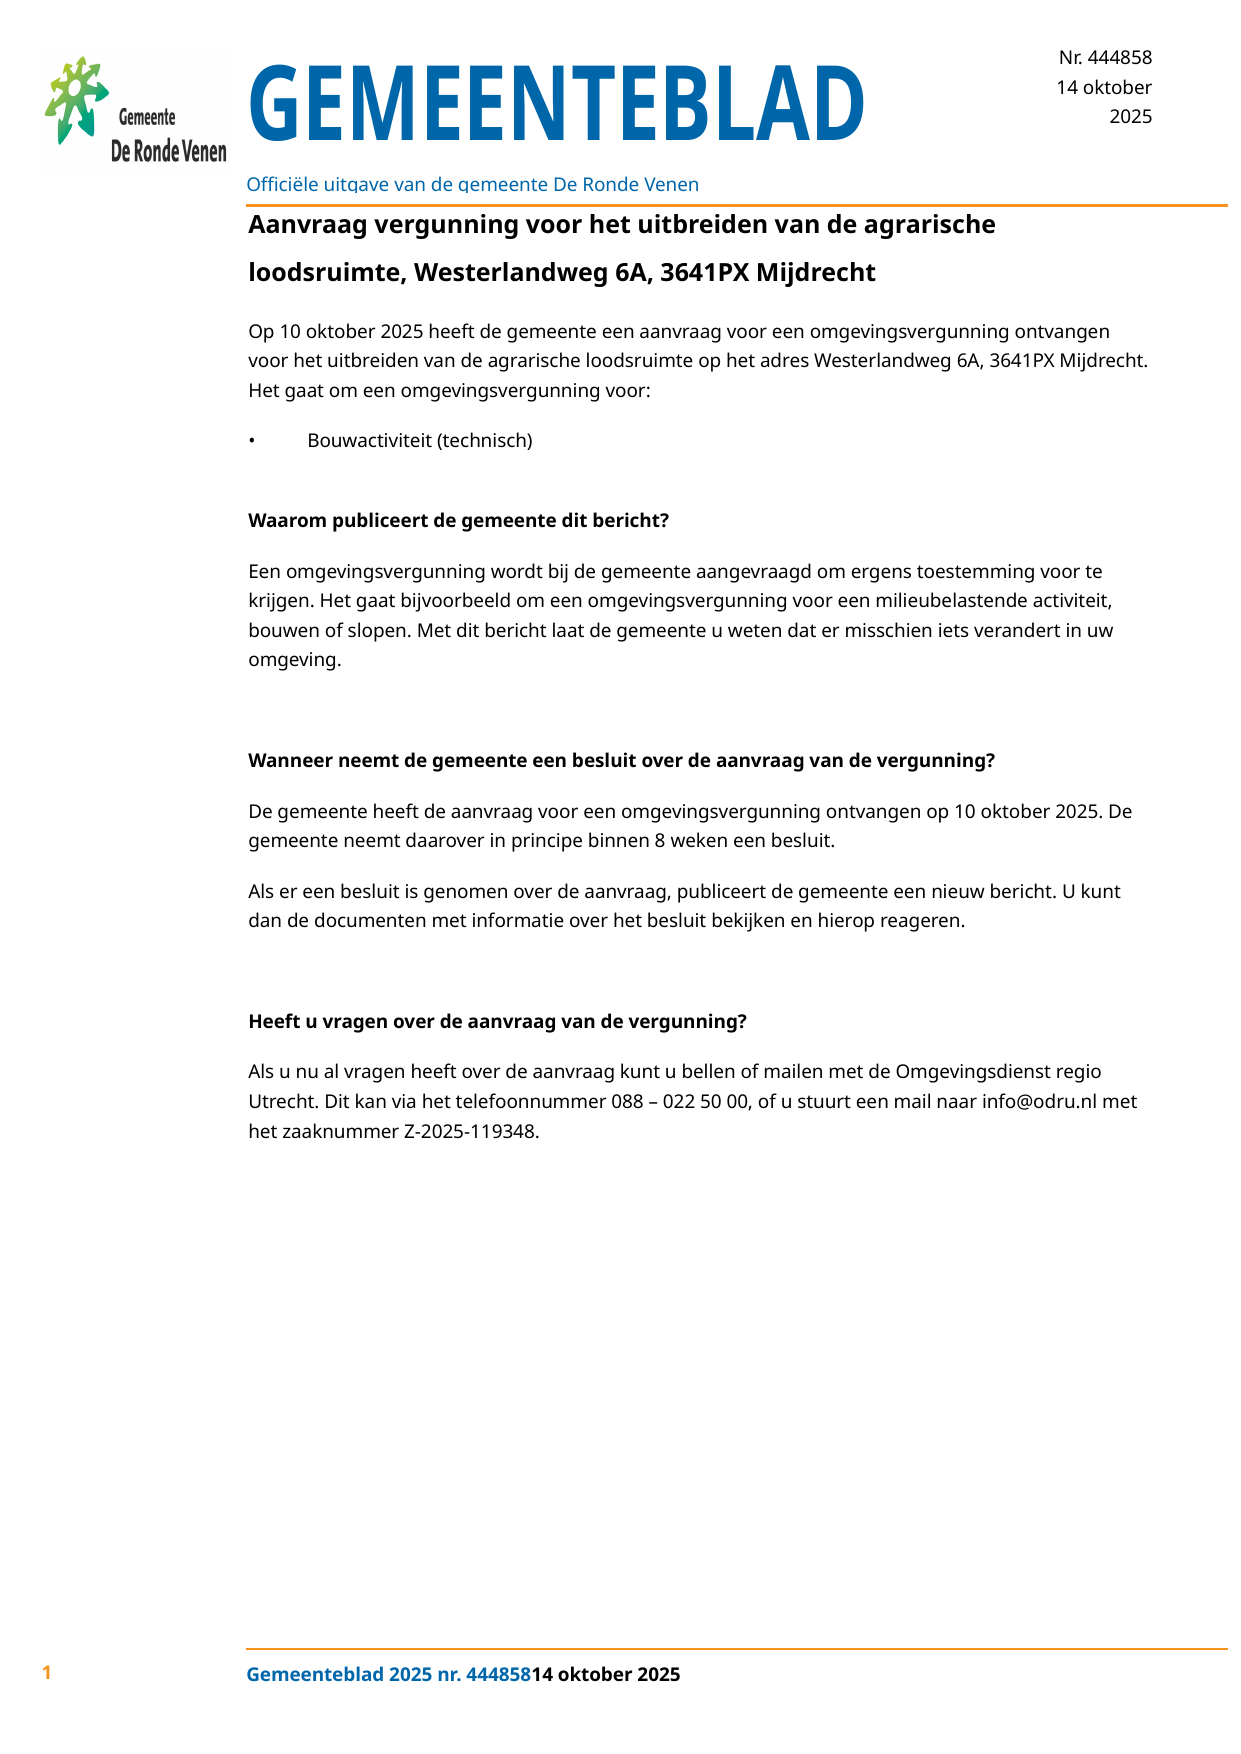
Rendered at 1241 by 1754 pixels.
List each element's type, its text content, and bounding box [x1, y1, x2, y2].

text De gemeente heeft de aanvraag voor een omgevingsvergunning ontvangen op 10 oktober 2025. De gemeente neemt daarover in principe binnen 8 weken een besluit. [248, 798, 1152, 853]
text Als er een besluit is genomen over de aanvraag, publiceert de gemeente een nieuw bericht. U kunt dan de documenten met informatie over het besluit bekijken en hierop reageren. [248, 878, 1152, 933]
picture [41, 47, 231, 172]
text Als u nu al vragen heeft over de aanvraag kunt u bellen of mailen met de Omgevingsdienst regio Utrecht. Dit kan via het telefoonnummer 088 – 022 50 00, of u stuurt een mail naar info@odru.nl met het zaaknummer Z-2025-119348. [248, 1059, 1152, 1144]
text Waarom publiceert de gemeente dit bericht? [248, 507, 1152, 533]
list Bouwactiviteit (technisch) [248, 427, 1152, 453]
text Een omgevingsvergunning wordt bij de gemeente aangevraagd om ergens toestemming voor te krijgen. Het gaat bijvoorbeeld om een omgevingsvergunning voor een milieubelastende activiteit, bouwen of slopen. Met dit bericht laat de gemeente u weten dat er misschien iets verandert in uw omgeving. [248, 558, 1152, 672]
text Wanneer neemt de gemeente een besluit over de aanvraag van de vergunning? [248, 747, 1152, 773]
text Op 10 oktober 2025 heeft de gemeente een aanvraag voor een omgevingsvergunning ontvangen voor het uitbreiden van de agrarische loodsruimte op het adres Westerlandweg 6A, 3641PX Mijdrecht. Het gaat om een omgevingsvergunning voor: [248, 318, 1152, 403]
text Aanvraag vergunning voor het uitbreiden van de agrarische loodsruimte, Westerlandweg 6A, 3641PX Mijdrecht [248, 207, 1152, 288]
text Heeft u vragen over de aanvraag van de vergunning? [248, 1008, 1152, 1034]
